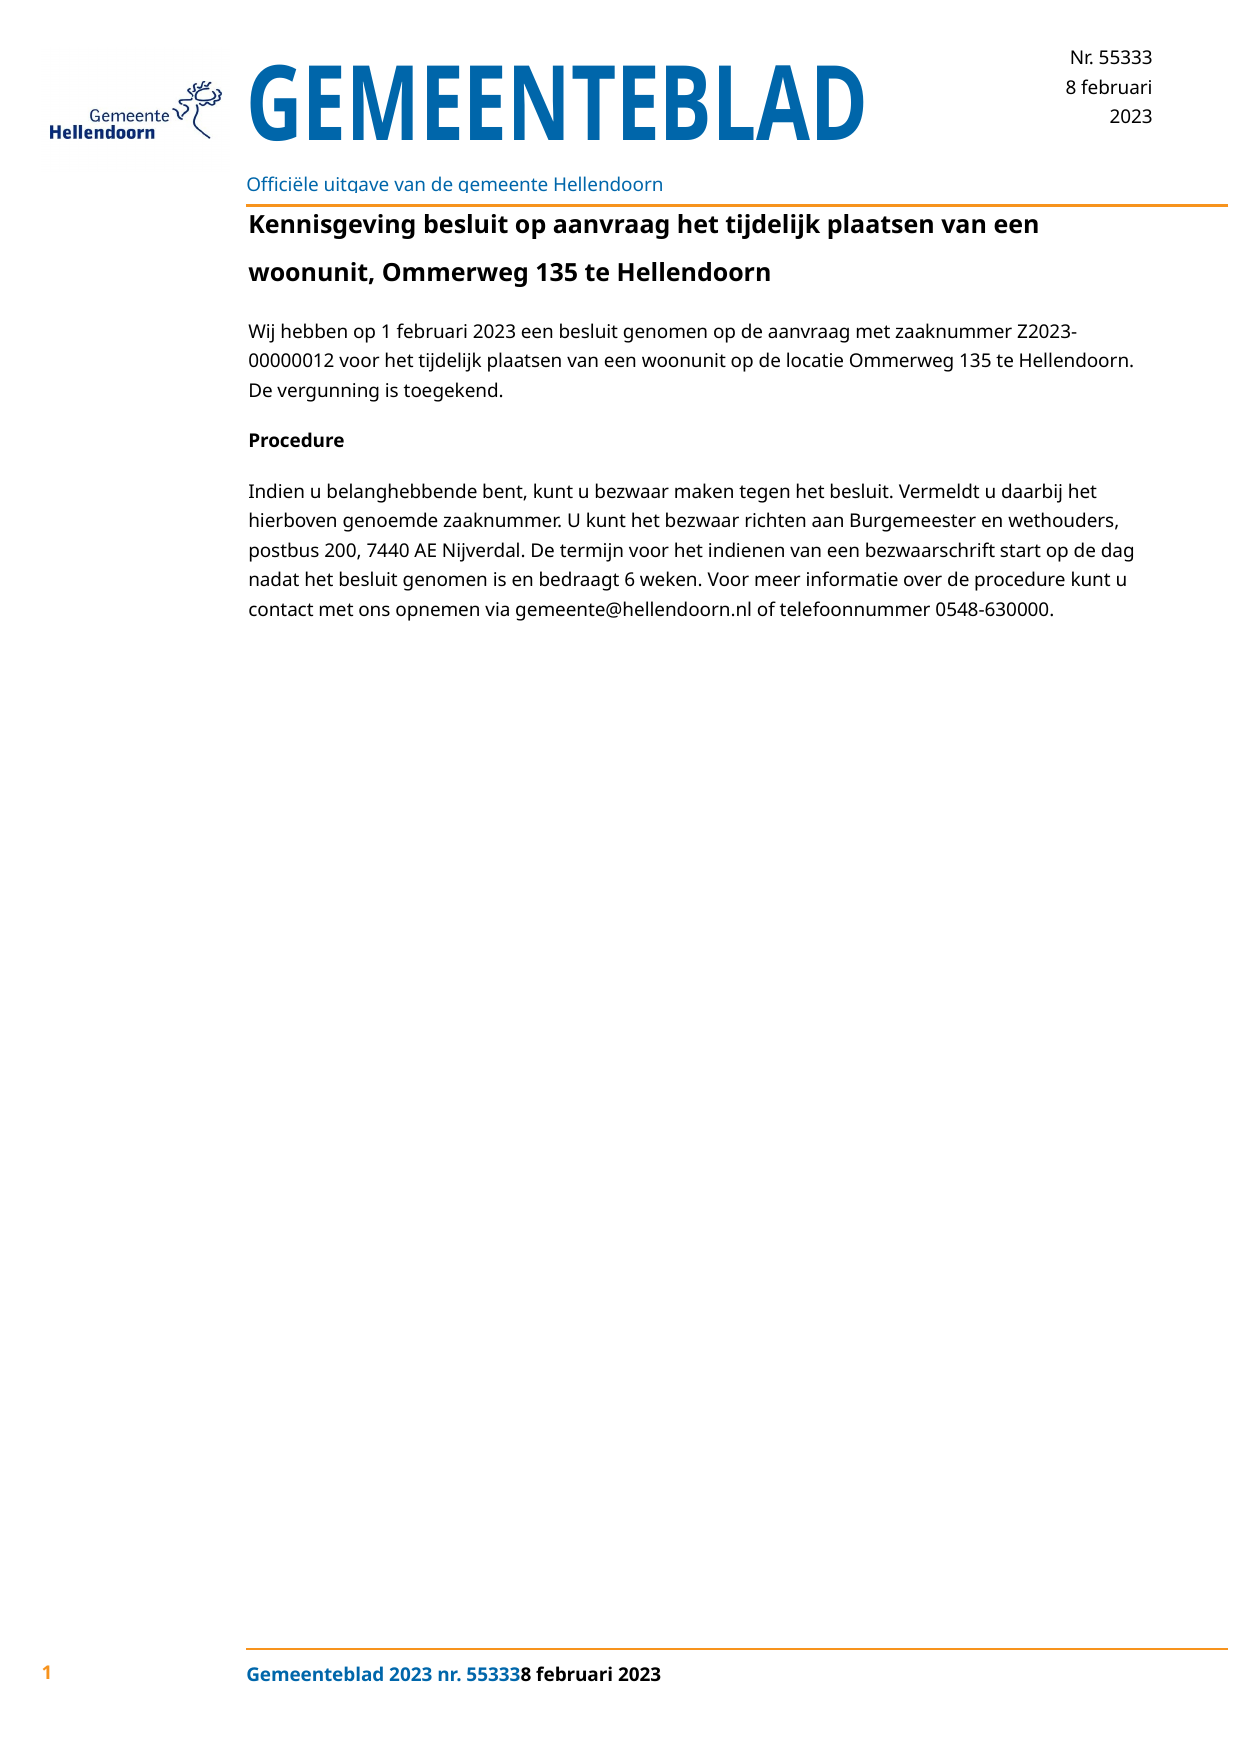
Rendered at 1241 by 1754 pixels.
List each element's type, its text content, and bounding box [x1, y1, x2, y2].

text Kennisgeving besluit op aanvraag het tijdelijk plaatsen van een woonunit, Ommerweg 135 te Hellendoorn [248, 207, 1152, 288]
text Procedure [248, 427, 1152, 453]
text Indien u belanghebbende bent, kunt u bezwaar maken tegen het besluit. Vermeldt u daarbij het hierboven genoemde zaaknummer. U kunt het bezwaar richten aan Burgemeester en wethouders, postbus 200, 7440 AE Nijverdal. De termijn voor het indienen van een bezwaarschrift start op de dag nadat het besluit genomen is en bedraagt 6 weken. Voor meer informatie over de procedure kunt u contact met ons opnemen via gemeente@hellendoorn.nl of telefoonnummer 0548-630000. [248, 478, 1152, 622]
picture [41, 47, 231, 172]
text Wij hebben op 1 februari 2023 een besluit genomen op de aanvraag met zaaknummer Z2023-00000012 voor het tijdelijk plaatsen van een woonunit op de locatie Ommerweg 135 te Hellendoorn. De vergunning is toegekend. [248, 318, 1152, 403]
